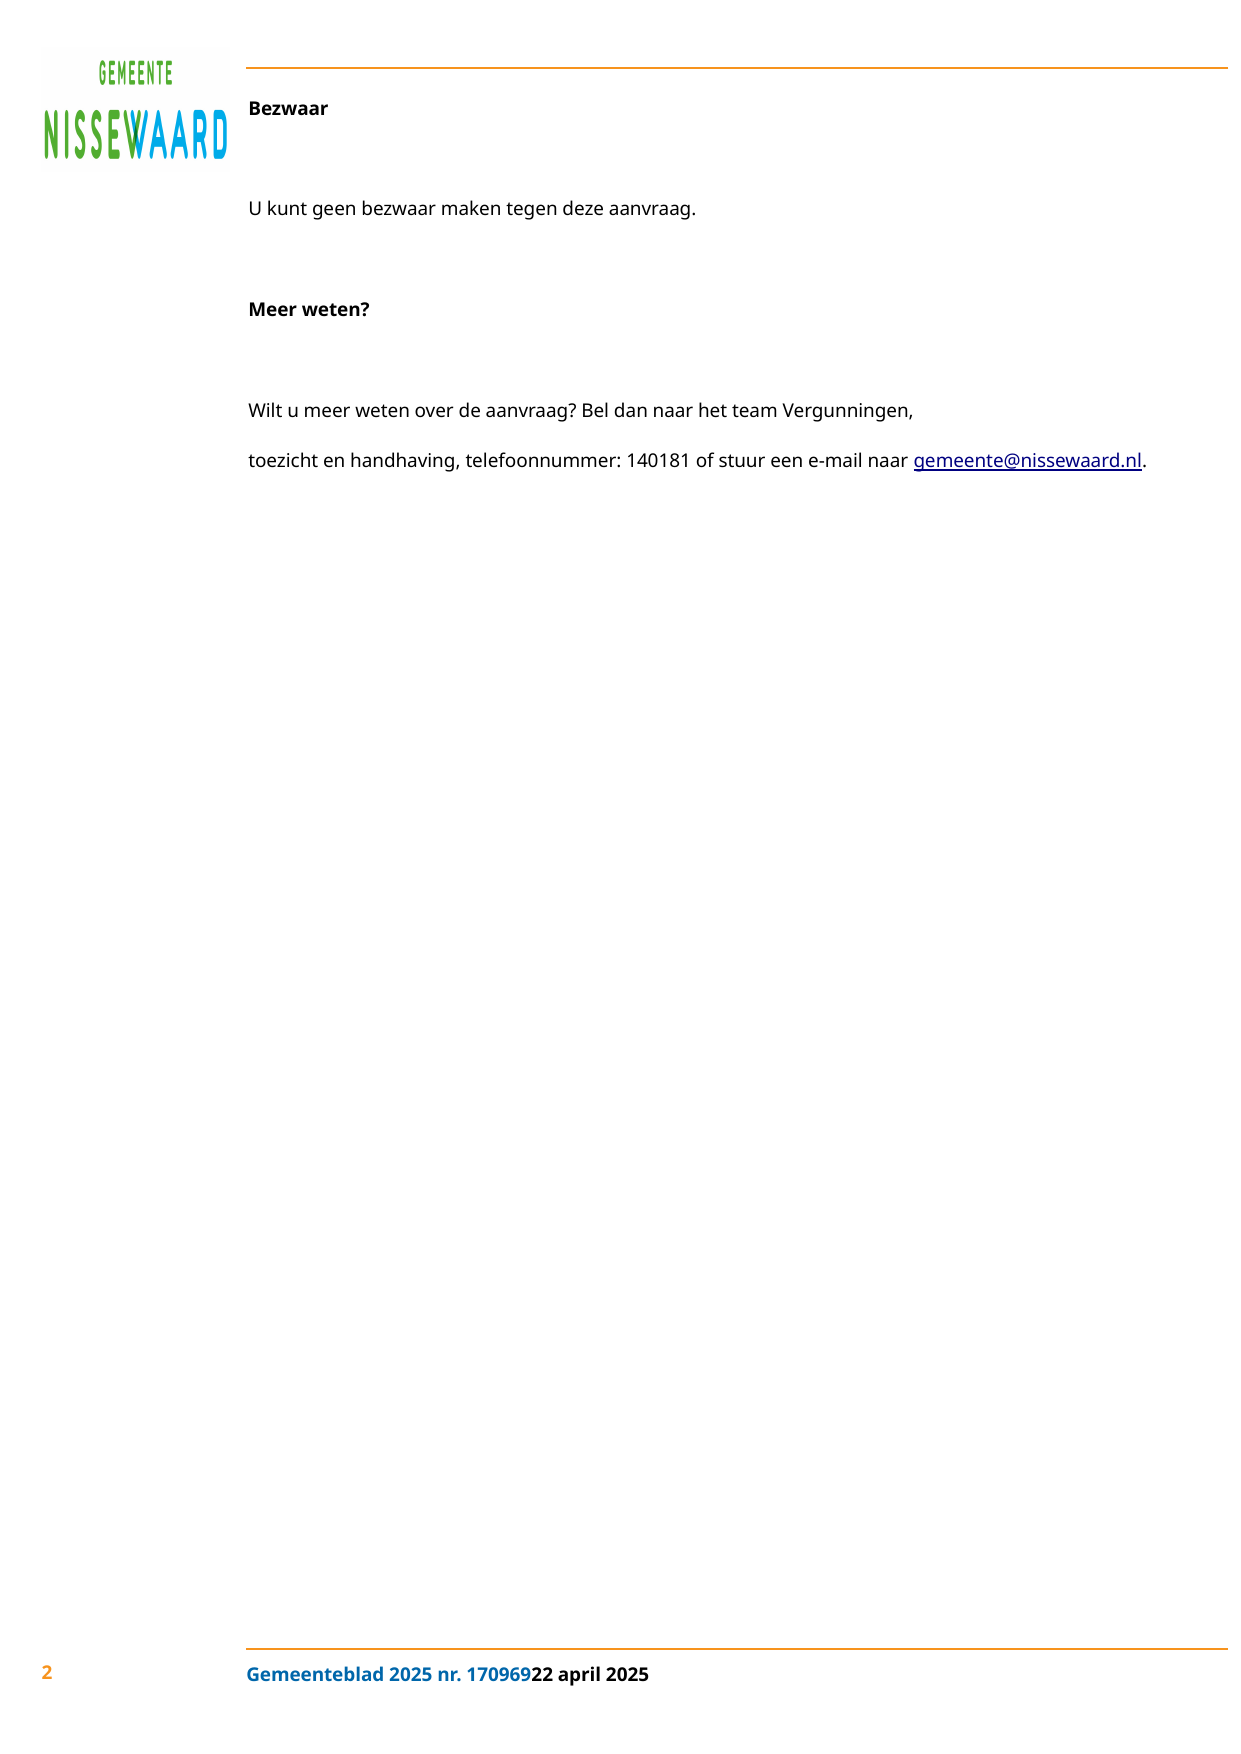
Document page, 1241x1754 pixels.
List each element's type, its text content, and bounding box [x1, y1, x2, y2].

text toezicht en handhaving, telefoonnummer: 140181 of stuur een e-mail naar gemeente@nissewaard.nl. [248, 448, 1152, 473]
picture [41, 47, 231, 172]
text U kunt geen bezwaar maken tegen deze aanvraag. [248, 196, 1152, 221]
text Meer weten? [248, 296, 1152, 322]
text Wilt u meer weten over de aanvraag? Bel dan naar het team Vergunningen, [248, 397, 1152, 423]
text Bezwaar [248, 95, 1152, 121]
